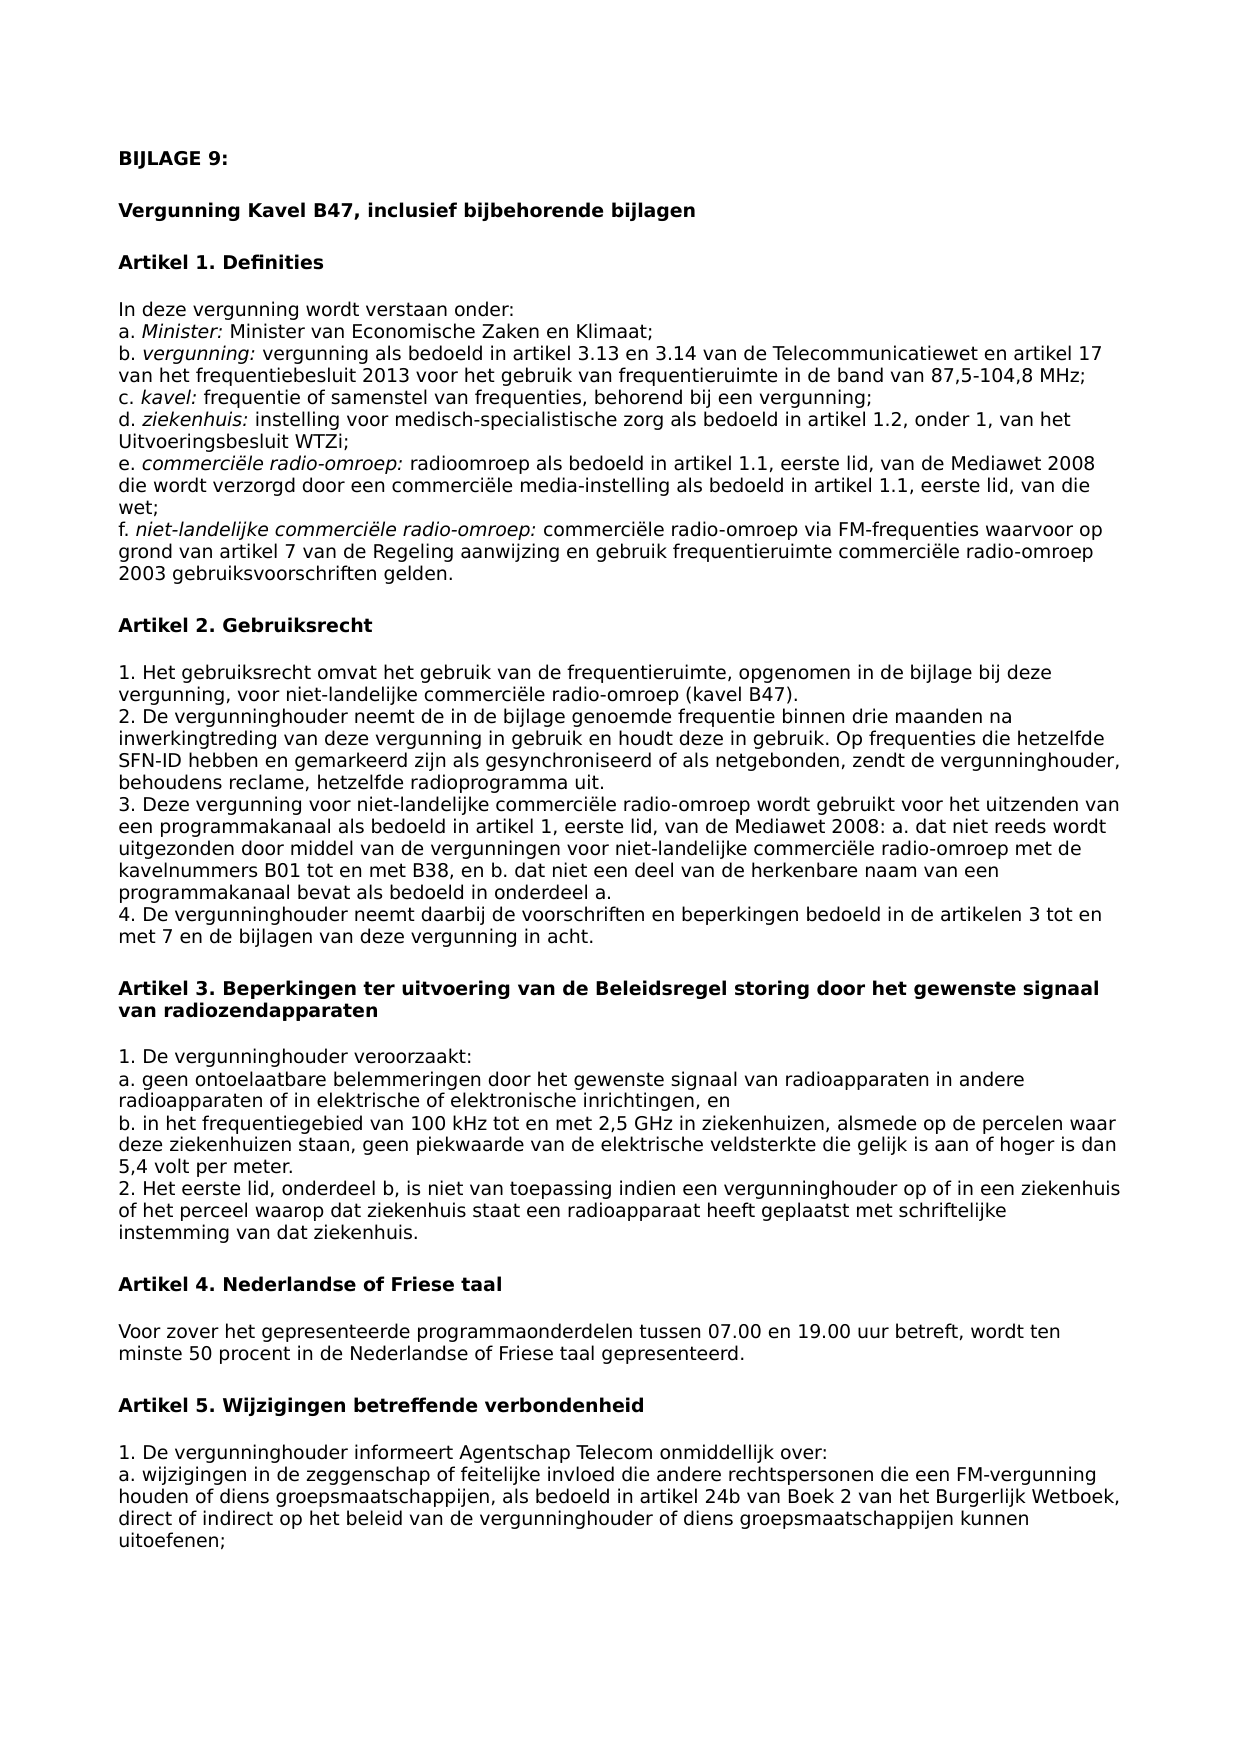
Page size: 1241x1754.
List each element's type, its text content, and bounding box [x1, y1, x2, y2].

text 2. De vergunninghouder neemt de in de bijlage genoemde frequentie binnen drie maanden na inwerkingtreding van deze vergunning in gebruik en houdt deze in gebruik. Op frequenties die hetzelfde SFN-ID hebben en gemarkeerd zijn als gesynchroniseerd of als netgebonden, zendt de vergunninghouder, behoudens reclame, hetzelfde radioprogramma uit. [118, 706, 1122, 794]
subtitle BIJLAGE 9: [118, 148, 1122, 170]
text 1. De vergunninghouder veroorzaakt: [118, 1046, 1122, 1068]
text d. ziekenhuis: instelling voor medisch-specialistische zorg als bedoeld in artikel 1.2, onder 1, van het Uitvoeringsbesluit WTZi; [118, 409, 1122, 453]
text b. vergunning: vergunning als bedoeld in artikel 3.13 en 3.14 van de Telecommunicatiewet en artikel 17 van het frequentiebesluit 2013 voor het gebruik van frequentieruimte in de band van 87,5-104,8 MHz; [118, 343, 1122, 387]
text In deze vergunning wordt verstaan onder: [118, 299, 1122, 321]
text a. Minister: Minister van Economische Zaken en Klimaat; [118, 321, 1122, 343]
text b. in het frequentiegebied van 100 kHz tot en met 2,5 GHz in ziekenhuizen, alsmede op de percelen waar deze ziekenhuizen staan, geen piekwaarde van de elektrische veldsterkte die gelijk is aan of hoger is dan 5,4 volt per meter. [118, 1112, 1122, 1178]
text c. kavel: frequentie of samenstel van frequenties, behorend bij een vergunning; [118, 387, 1122, 409]
subtitle Artikel 4. Nederlandse of Friese taal [118, 1274, 1122, 1296]
text 4. De vergunninghouder neemt daarbij de voorschriften en beperkingen bedoeld in de artikelen 3 tot en met 7 en de bijlagen van deze vergunning in acht. [118, 903, 1122, 947]
subtitle Artikel 3. Beperkingen ter uitvoering van de Beleidsregel storing door het gewenste signaal van radiozendapparaten [118, 977, 1122, 1021]
text a. geen ontoelaatbare belemmeringen door het gewenste signaal van radioapparaten in andere radioapparaten of in elektrische of elektronische inrichtingen, en [118, 1068, 1122, 1112]
subtitle Artikel 1. Definities [118, 252, 1122, 274]
text 3. Deze vergunning voor niet-landelijke commerciële radio-omroep wordt gebruikt voor het uitzenden van een programmakanaal als bedoeld in artikel 1, eerste lid, van de Mediawet 2008: a. dat niet reeds wordt uitgezonden door middel van de vergunningen voor niet-landelijke commerciële radio-omroep met de kavelnummers B01 tot en met B38, en b. dat niet een deel van de herkenbare naam van een programmakanaal bevat als bedoeld in onderdeel a. [118, 794, 1122, 903]
text e. commerciële radio-omroep: radioomroep als bedoeld in artikel 1.1, eerste lid, van de Mediawet 2008 die wordt verzorgd door een commerciële media-instelling als bedoeld in artikel 1.1, eerste lid, van die wet; [118, 453, 1122, 519]
text 1. Het gebruiksrecht omvat het gebruik van de frequentieruimte, opgenomen in de bijlage bij deze vergunning, voor niet-landelijke commerciële radio-omroep (kavel B47). [118, 662, 1122, 706]
text Voor zover het gepresenteerde programmaonderdelen tussen 07.00 en 19.00 uur betreft, wordt ten minste 50 procent in de Nederlandse of Friese taal gepresenteerd. [118, 1321, 1122, 1365]
subtitle Artikel 5. Wijzigingen betreffende verbondenheid [118, 1395, 1122, 1417]
subtitle Artikel 2. Gebruiksrecht [118, 615, 1122, 637]
text 2. Het eerste lid, onderdeel b, is niet van toepassing indien een vergunninghouder op of in een ziekenhuis of het perceel waarop dat ziekenhuis staat een radioapparaat heeft geplaatst met schriftelijke instemming van dat ziekenhuis. [118, 1178, 1122, 1244]
subtitle Vergunning Kavel B47, inclusief bijbehorende bijlagen [118, 200, 1122, 222]
text 1. De vergunninghouder informeert Agentschap Telecom onmiddellijk over: [118, 1442, 1122, 1464]
text a. wijzigingen in de zeggenschap of feitelijke invloed die andere rechtspersonen die een FM-vergunning houden of diens groepsmaatschappijen, als bedoeld in artikel 24b van Boek 2 van het Burgerlijk Wetboek, direct of indirect op het beleid van de vergunninghouder of diens groepsmaatschappijen kunnen uitoefenen; [118, 1464, 1122, 1552]
text f. niet-landelijke commerciële radio-omroep: commerciële radio-omroep via FM-frequenties waarvoor op grond van artikel 7 van de Regeling aanwijzing en gebruik frequentieruimte commerciële radio-omroep 2003 gebruiksvoorschriften gelden. [118, 519, 1122, 585]
